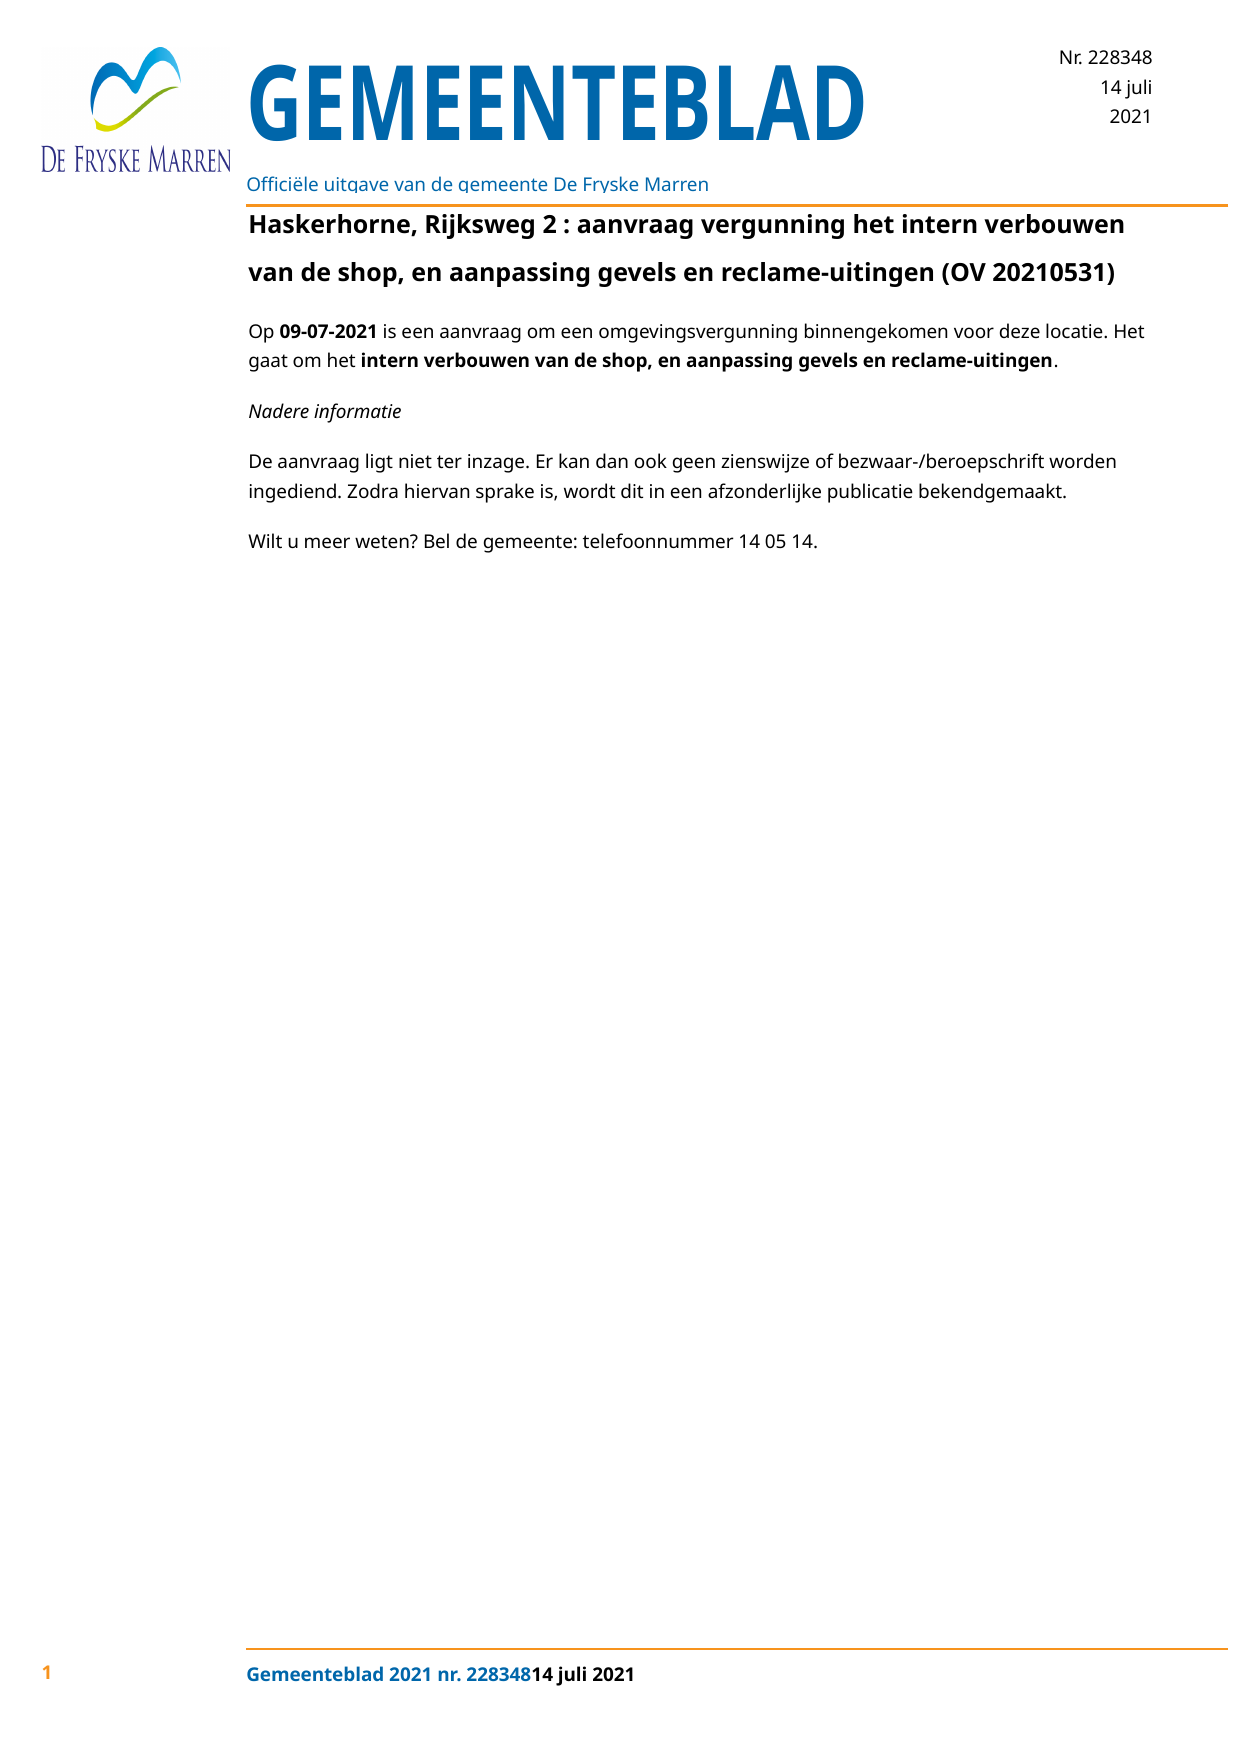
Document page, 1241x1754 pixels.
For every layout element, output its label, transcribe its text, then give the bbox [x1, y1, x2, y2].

text Nadere informatie [248, 398, 1152, 424]
text Haskerhorne, Rijksweg 2 : aanvraag vergunning het intern verbouwen van de shop, en aanpassing gevels en reclame-uitingen (OV 20210531) [248, 207, 1152, 288]
text De aanvraag ligt niet ter inzage. Er kan dan ook geen zienswijze of bezwaar-/beroepschrift worden ingediend. Zodra hiervan sprake is, wordt dit in een afzonderlijke publicatie bekendgemaakt. [248, 448, 1152, 504]
picture [41, 47, 231, 172]
text Op 09-07-2021 is een aanvraag om een omgevingsvergunning binnengekomen voor deze locatie. Het gaat om het intern verbouwen van de shop, en aanpassing gevels en reclame-uitingen. [248, 318, 1152, 373]
text Wilt u meer weten? Bel de gemeente: telefoonnummer 14 05 14. [248, 528, 1152, 554]
